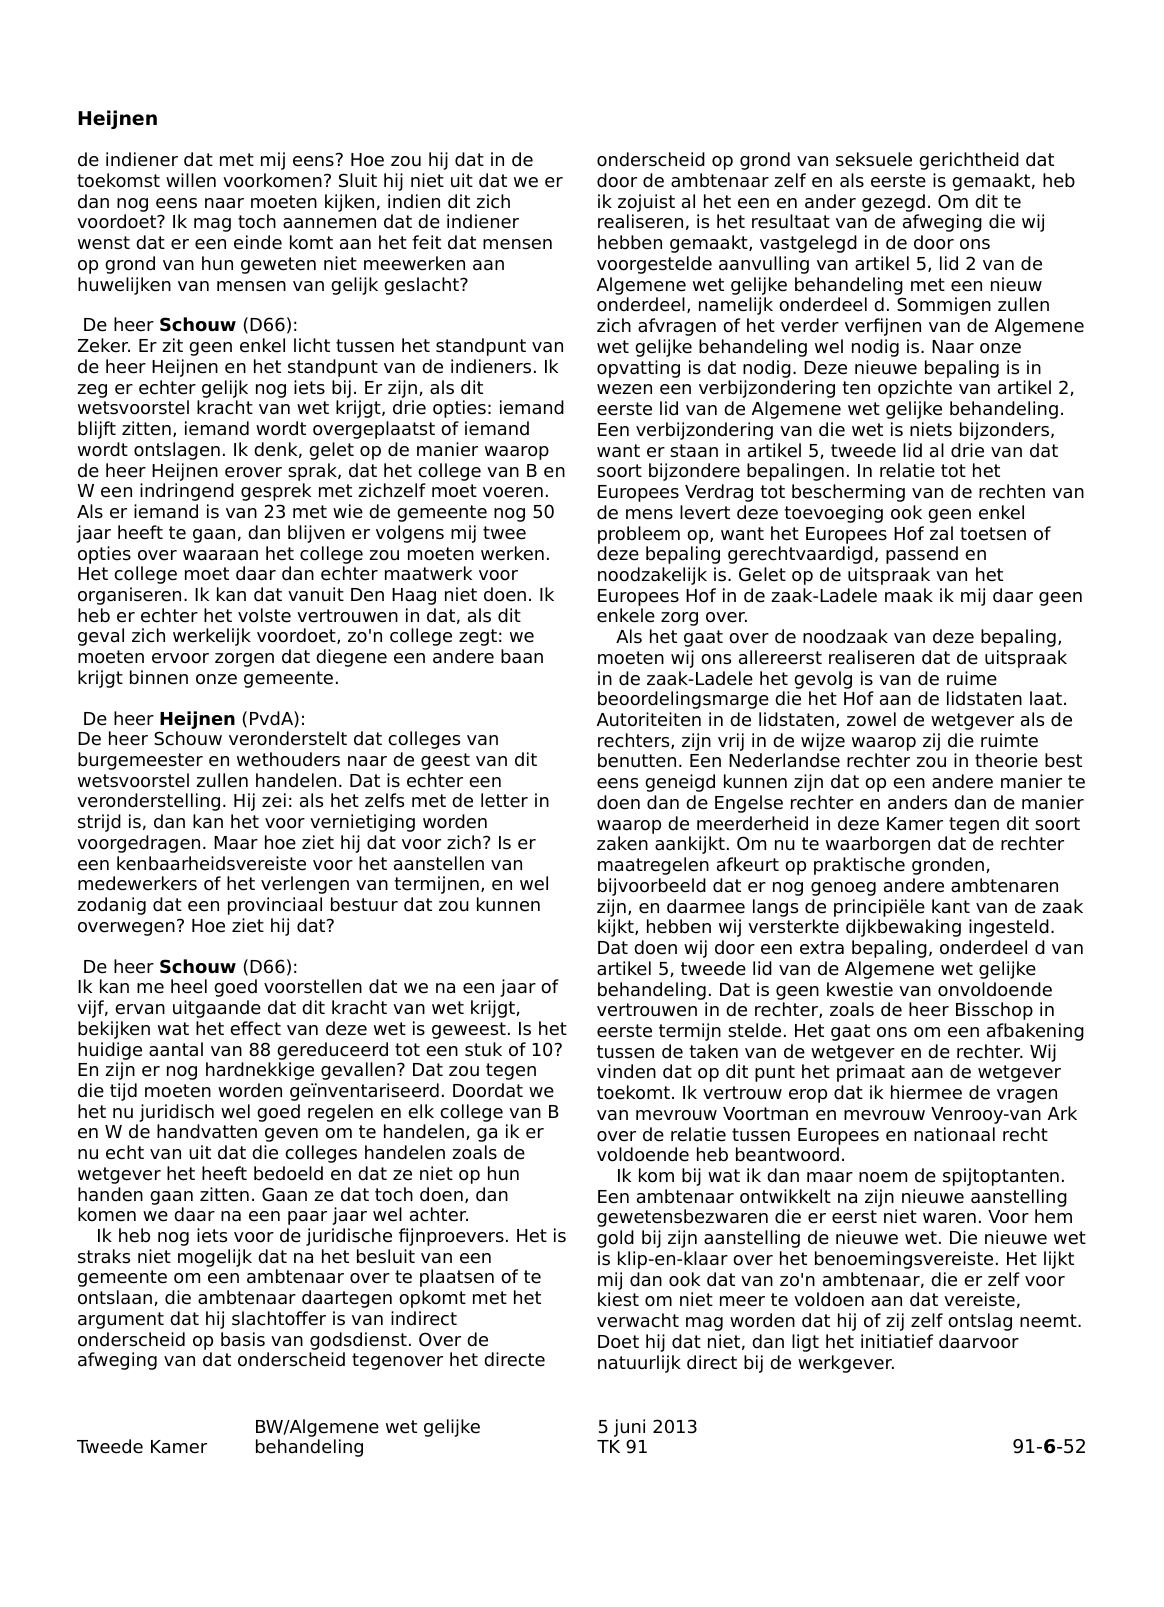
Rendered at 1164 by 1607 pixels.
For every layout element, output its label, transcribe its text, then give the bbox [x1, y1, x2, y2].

text Ik kom bij wat ik dan maar noem de spijtoptanten. Een ambtenaar ontwikkelt na zijn nieuwe aanstelling gewetensbezwaren die er eerst niet waren. Voor hem gold bij zijn aanstelling de nieuwe wet. Die nieuwe wet is klip-en-klaar over het benoemingsvereiste. Het lijkt mij dan ook dat van zo'n ambtenaar, die er zelf voor kiest om niet meer te voldoen aan dat vereiste, verwacht mag worden dat hij of zij zelf ontslag neemt. Doet hij dat niet, dan ligt het initiatief daarvoor natuurlijk direct bij de werkgever. [596, 1166, 1087, 1373]
text Zeker. Er zit geen enkel licht tussen het standpunt van de heer Heijnen en het standpunt van de indieners. Ik zeg er echter gelijk nog iets bij. Er zijn, als dit wetsvoorstel kracht van wet krijgt, drie opties: iemand blijft zitten, iemand wordt overgeplaatst of iemand wordt ontslagen. Ik denk, gelet op de manier waarop de heer Heijnen erover sprak, dat het college van B en W een indringend gesprek met zichzelf moet voeren. Als er iemand is van 23 met wie de gemeente nog 50 jaar heeft te gaan, dan blijven er volgens mij twee opties over waaraan het college zou moeten werken. Het college moet daar dan echter maatwerk voor organiseren. Ik kan dat vanuit Den Haag niet doen. Ik heb er echter het volste vertrouwen in dat, als dit geval zich werkelijk voordoet, zo'n college zegt: we moeten ervoor zorgen dat diegene een andere baan krijgt binnen onze gemeente. [77, 336, 567, 688]
text De heer Schouw (D66): [77, 956, 567, 977]
text De heer Schouw veronderstelt dat colleges van burgemeester en wethouders naar de geest van dit wetsvoorstel zullen handelen. Dat is echter een veronderstelling. Hij zei: als het zelfs met de letter in strijd is, dan kan het voor vernietiging worden voorgedragen. Maar hoe ziet hij dat voor zich? Is er een kenbaarheidsvereiste voor het aanstellen van medewerkers of het verlengen van termijnen, en wel zodanig dat een provinciaal bestuur dat zou kunnen overwegen? Hoe ziet hij dat? [77, 729, 567, 936]
text de indiener dat met mij eens? Hoe zou hij dat in de toekomst willen voorkomen? Sluit hij niet uit dat we er dan nog eens naar moeten kijken, indien dit zich voordoet? Ik mag toch aannemen dat de indiener wenst dat er een einde komt aan het feit dat mensen op grond van hun geweten niet meewerken aan huwelijken van mensen van gelijk geslacht? [77, 150, 567, 295]
text Ik heb nog iets voor de juridische fijnproevers. Het is straks niet mogelijk dat na het besluit van een gemeente om een ambtenaar over te plaatsen of te ontslaan, die ambtenaar daartegen opkomt met het argument dat hij slachtoffer is van indirect onderscheid op basis van godsdienst. Over de afweging van dat onderscheid tegenover het directe [77, 1226, 567, 1371]
text Als het gaat over de noodzaak van deze bepaling, moeten wij ons allereerst realiseren dat de uitspraak in de zaak-Ladele het gevolg is van de ruime beoordelingsmarge die het Hof aan de lidstaten laat. Autoriteiten in de lidstaten, zowel de wetgever als de rechters, zijn vrij in de wijze waarop zij die ruimte benutten. Een Nederlandse rechter zou in theorie best eens geneigd kunnen zijn dat op een andere manier te doen dan de Engelse rechter en anders dan de manier waarop de meerderheid in deze Kamer tegen dit soort zaken aankijkt. Om nu te waarborgen dat de rechter maatregelen afkeurt op praktische gronden, bijvoorbeeld dat er nog genoeg andere ambtenaren zijn, en daarmee langs de principiële kant van de zaak kijkt, hebben wij versterkte dijkbewaking ingesteld. Dat doen wij door een extra bepaling, onderdeel d van artikel 5, tweede lid van de Algemene wet gelijke behandeling. Dat is geen kwestie van onvoldoende vertrouwen in de rechter, zoals de heer Bisschop in eerste termijn stelde. Het gaat ons om een afbakening tussen de taken van de wetgever en de rechter. Wij vinden dat op dit punt het primaat aan de wetgever toekomt. Ik vertrouw erop dat ik hiermee de vragen van mevrouw Voortman en mevrouw Venrooy-van Ark over de relatie tussen Europees en nationaal recht voldoende heb beantwoord. [596, 627, 1087, 1166]
text De heer Schouw (D66): [77, 315, 567, 336]
text onderscheid op grond van seksuele gerichtheid dat door de ambtenaar zelf en als eerste is gemaakt, heb ik zojuist al het een en ander gezegd. Om dit te realiseren, is het resultaat van de afweging die wij hebben gemaakt, vastgelegd in de door ons voorgestelde aanvulling van artikel 5, lid 2 van de Algemene wet gelijke behandeling met een nieuw onderdeel, namelijk onderdeel d. Sommigen zullen zich afvragen of het verder verfijnen van de Algemene wet gelijke behandeling wel nodig is. Naar onze opvatting is dat nodig. Deze nieuwe bepaling is in wezen een verbijzondering ten opzichte van artikel 2, eerste lid van de Algemene wet gelijke behandeling. Een verbijzondering van die wet is niets bijzonders, want er staan in artikel 5, tweede lid al drie van dat soort bijzondere bepalingen. In relatie tot het Europees Verdrag tot bescherming van de rechten van de mens levert deze toevoeging ook geen enkel probleem op, want het Europees Hof zal toetsen of deze bepaling gerechtvaardigd, passend en noodzakelijk is. Gelet op de uitspraak van het Europees Hof in de zaak-Ladele maak ik mij daar geen enkele zorg over. [596, 150, 1087, 627]
text Ik kan me heel goed voorstellen dat we na een jaar of vijf, ervan uitgaande dat dit kracht van wet krijgt, bekijken wat het effect van deze wet is geweest. Is het huidige aantal van 88 gereduceerd tot een stuk of 10? En zijn er nog hardnekkige gevallen? Dat zou tegen die tijd moeten worden geïnventariseerd. Doordat we het nu juridisch wel goed regelen en elk college van B en W de handvatten geven om te handelen, ga ik er nu echt van uit dat die colleges handelen zoals de wetgever het heeft bedoeld en dat ze niet op hun handen gaan zitten. Gaan ze dat toch doen, dan komen we daar na een paar jaar wel achter. [77, 977, 567, 1226]
text De heer Heijnen (PvdA): [77, 708, 567, 729]
